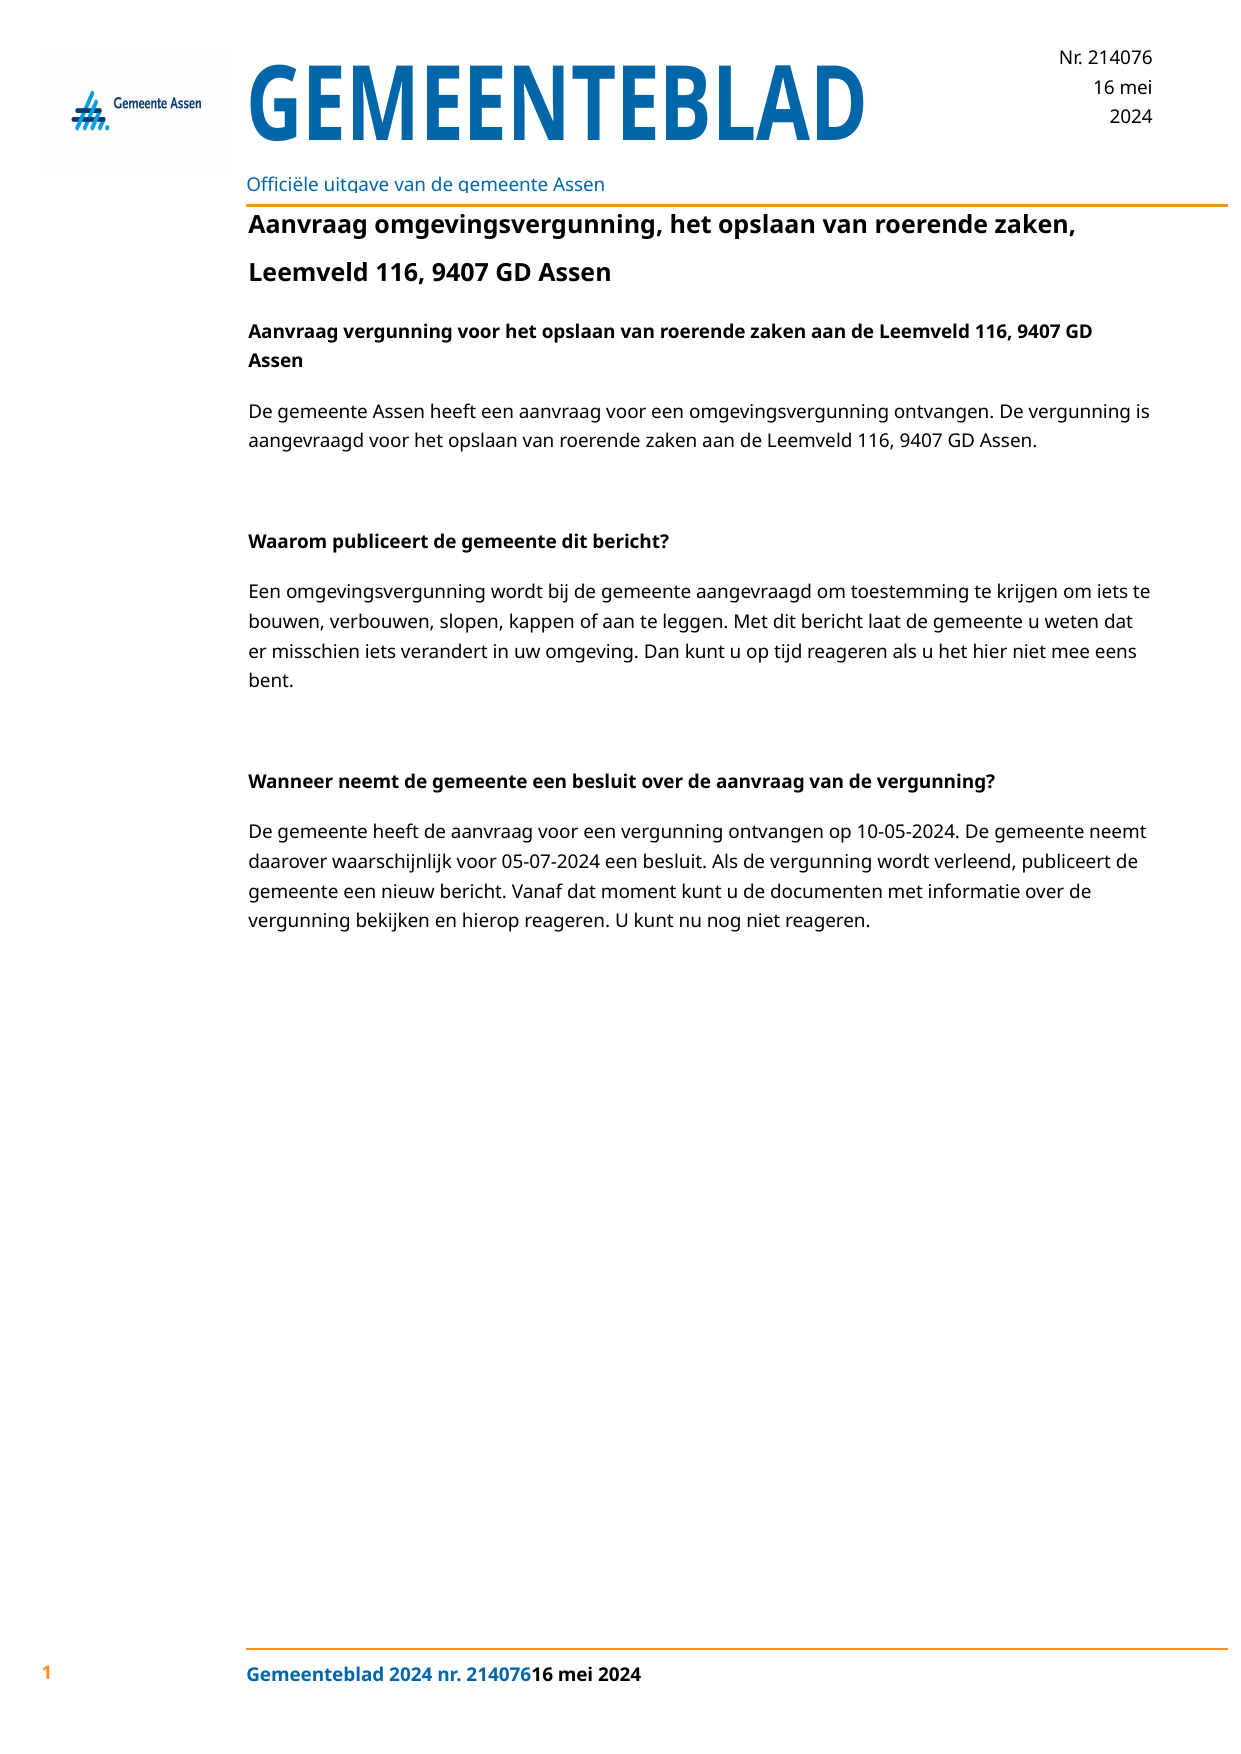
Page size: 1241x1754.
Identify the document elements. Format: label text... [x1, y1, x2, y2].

text Waarom publiceert de gemeente dit bericht? [248, 528, 1152, 554]
text Een omgevingsvergunning wordt bij de gemeente aangevraagd om toestemming te krijgen om iets te bouwen, verbouwen, slopen, kappen of aan te leggen. Met dit bericht laat de gemeente u weten dat er misschien iets verandert in uw omgeving. Dan kunt u op tijd reageren als u het hier niet mee eens bent. [248, 579, 1152, 693]
text Wanneer neemt de gemeente een besluit over de aanvraag van de vergunning? [248, 768, 1152, 794]
text Aanvraag omgevingsvergunning, het opslaan van roerende zaken, Leemveld 116, 9407 GD Assen [248, 207, 1152, 288]
text De gemeente Assen heeft een aanvraag voor een omgevingsvergunning ontvangen. De vergunning is aangevraagd voor het opslaan van roerende zaken aan de Leemveld 116, 9407 GD Assen. [248, 398, 1152, 453]
text De gemeente heeft de aanvraag voor een vergunning ontvangen op 10-05-2024. De gemeente neemt daarover waarschijnlijk voor 05-07-2024 een besluit. Als de vergunning wordt verleend, publiceert de gemeente een nieuw bericht. Vanaf dat moment kunt u de documenten met informatie over de vergunning bekijken en hierop reageren. U kunt nu nog niet reageren. [248, 819, 1152, 933]
picture [41, 47, 231, 172]
text Aanvraag vergunning voor het opslaan van roerende zaken aan de Leemveld 116, 9407 GD Assen [248, 318, 1152, 373]
